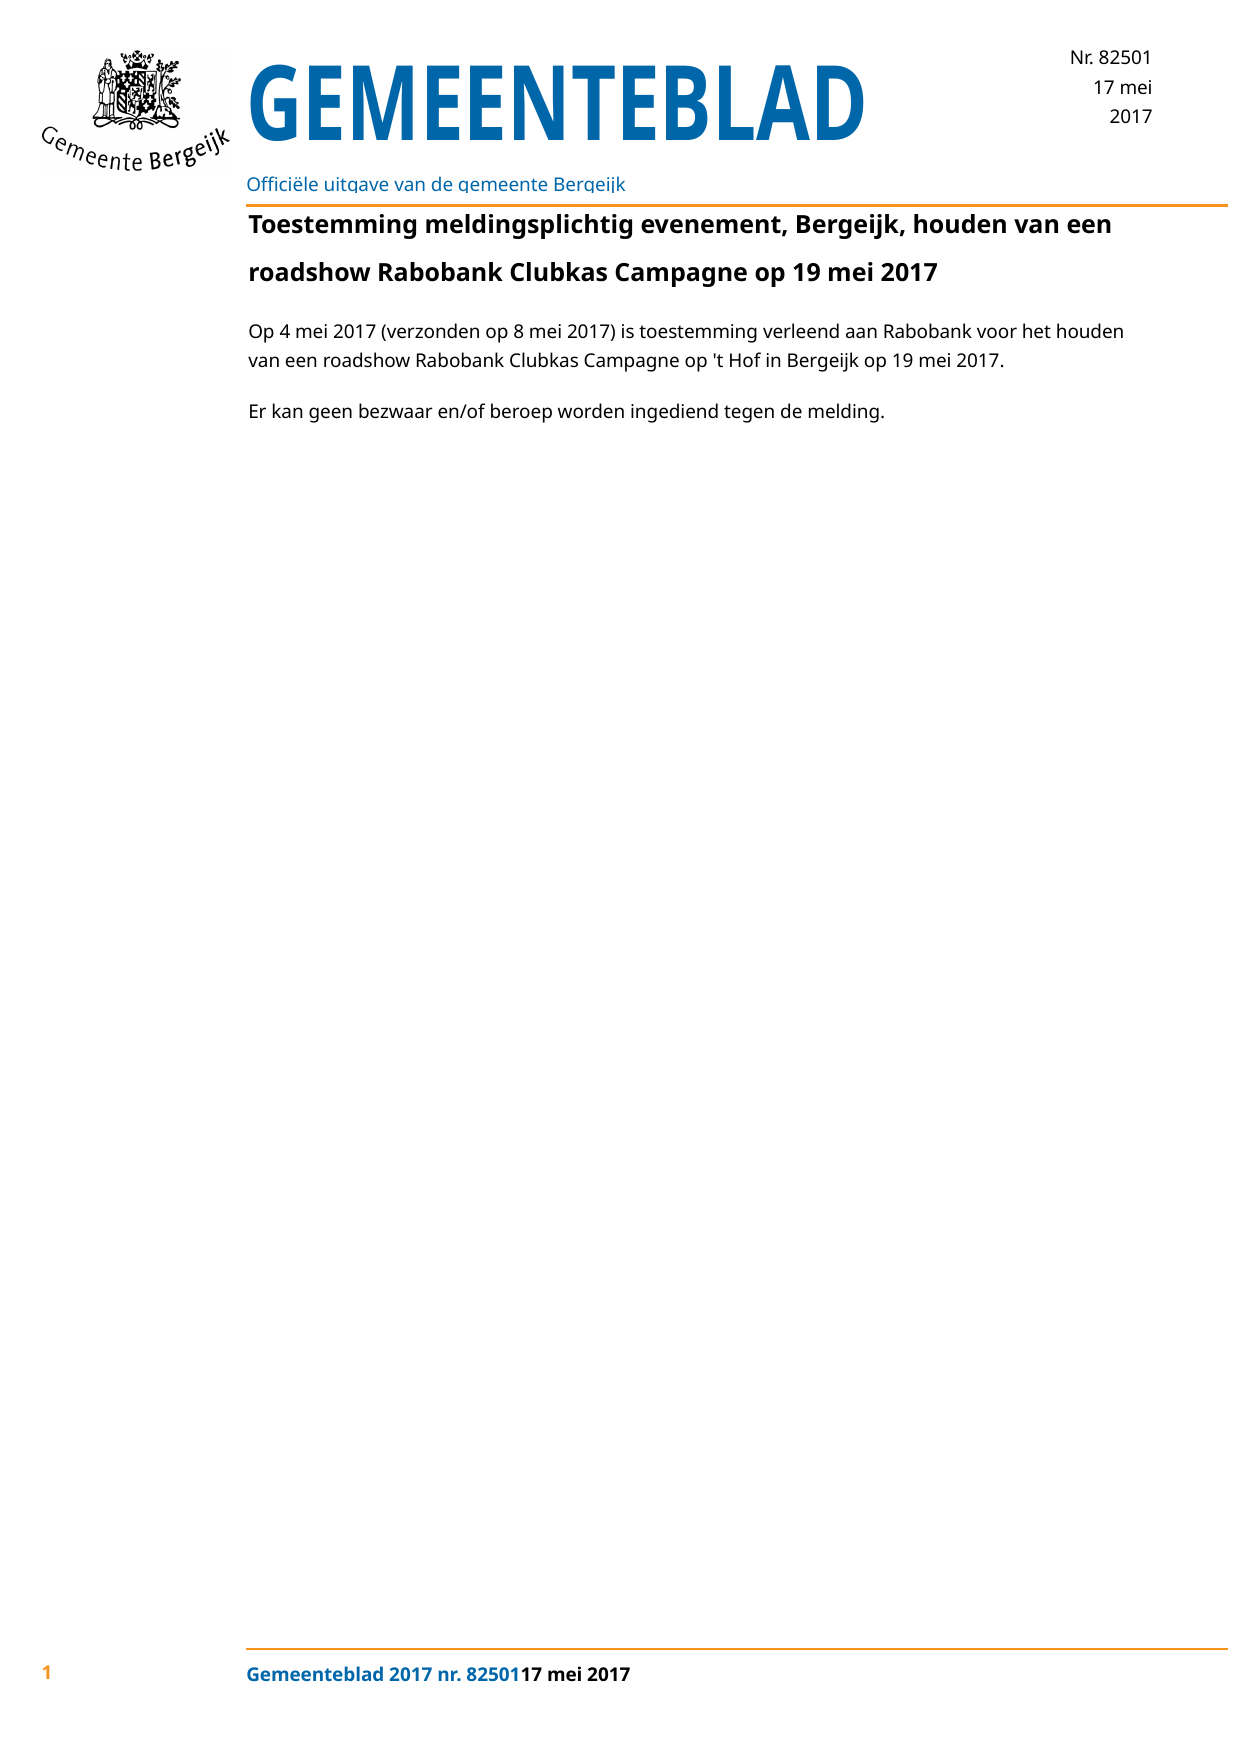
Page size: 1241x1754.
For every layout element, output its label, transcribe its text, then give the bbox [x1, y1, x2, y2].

text Op 4 mei 2017 (verzonden op 8 mei 2017) is toestemming verleend aan Rabobank voor het houden van een roadshow Rabobank Clubkas Campagne op 't Hof in Bergeijk op 19 mei 2017. [248, 318, 1152, 373]
text Er kan geen bezwaar en/of beroep worden ingediend tegen de melding. [248, 398, 1152, 424]
picture [41, 47, 231, 172]
text Toestemming meldingsplichtig evenement, Bergeijk, houden van een roadshow Rabobank Clubkas Campagne op 19 mei 2017 [248, 207, 1152, 288]
